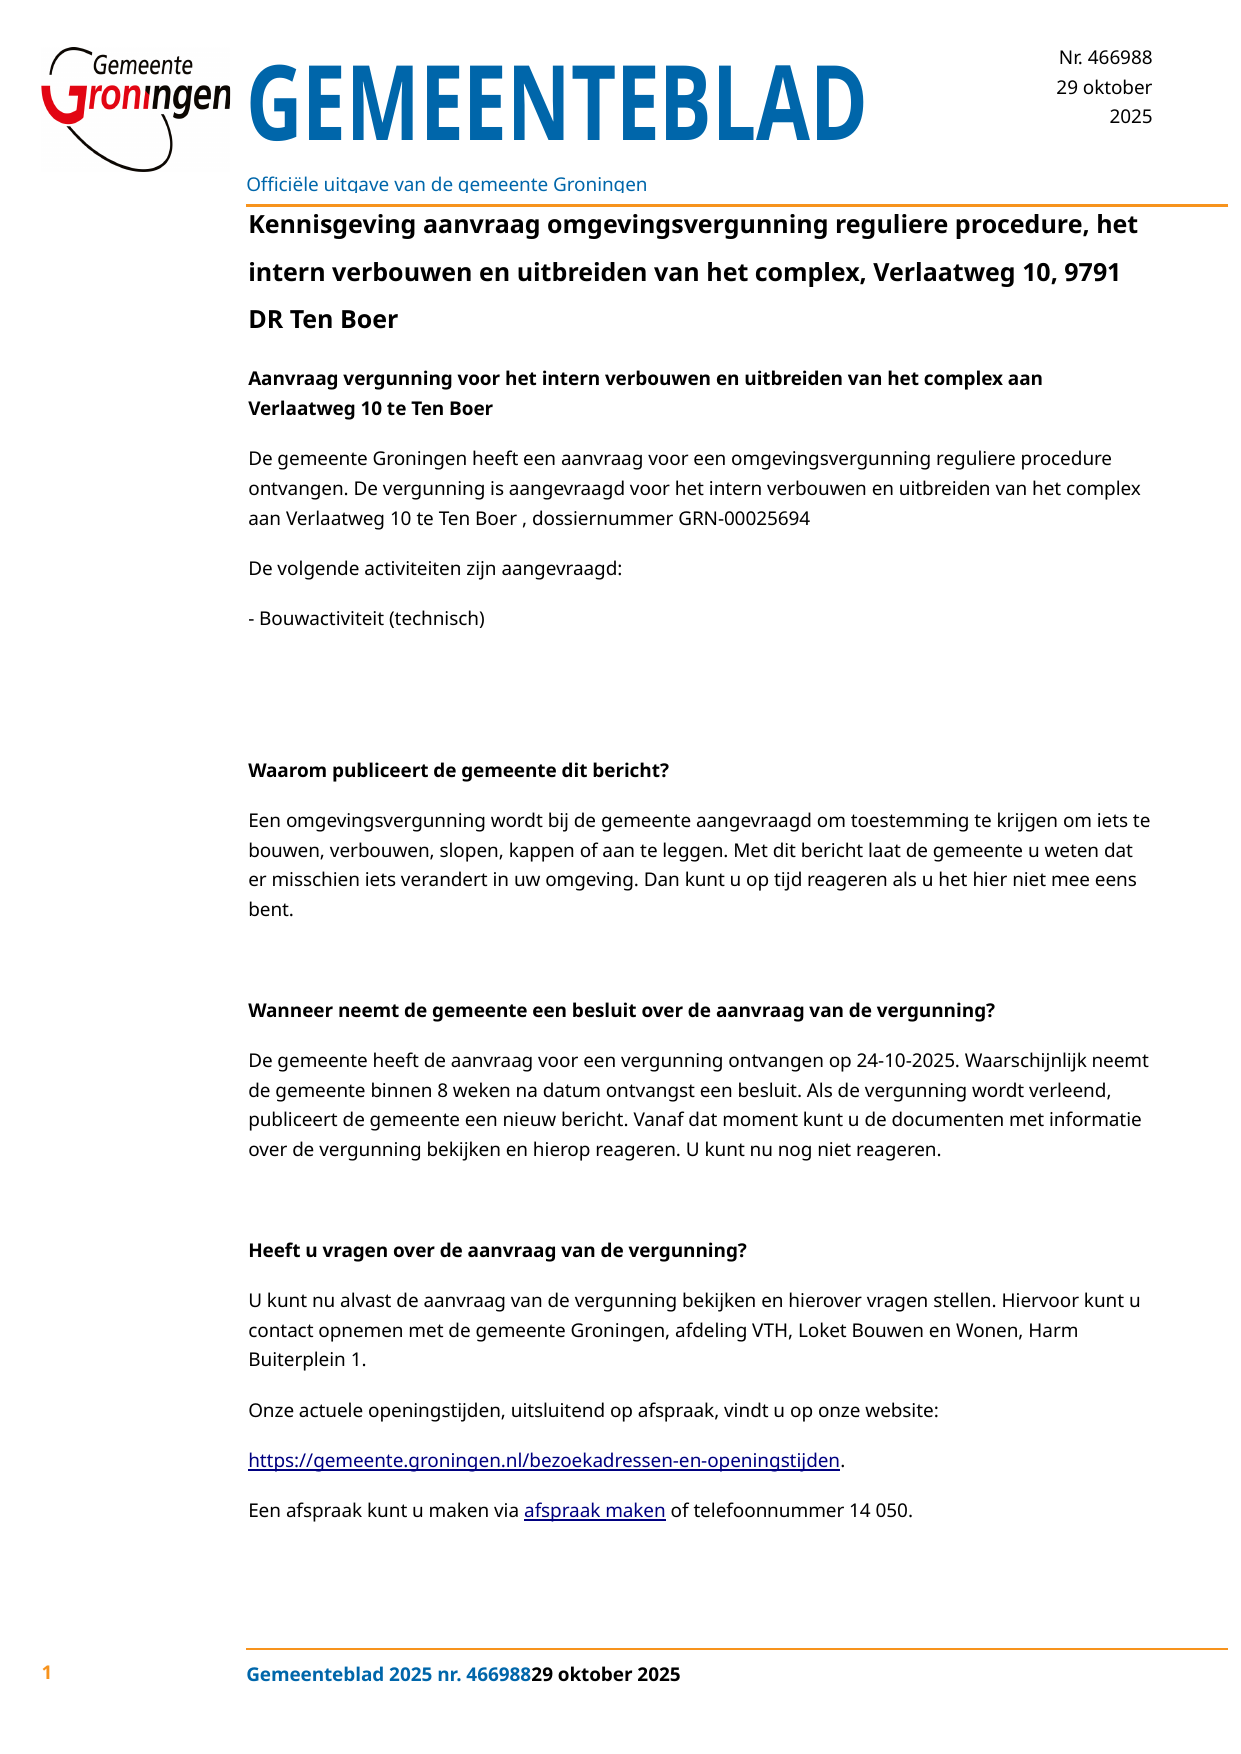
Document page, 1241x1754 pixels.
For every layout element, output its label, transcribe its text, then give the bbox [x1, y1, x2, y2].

picture [41, 47, 231, 172]
text - Bouwactiviteit (technisch) [248, 606, 1152, 631]
text De volgende activiteiten zijn aangevraagd: [248, 555, 1152, 581]
text De gemeente Groningen heeft een aanvraag voor een omgevingsvergunning reguliere procedure ontvangen. De vergunning is aangevraagd voor het intern verbouwen en uitbreiden van het complex aan Verlaatweg 10 te Ten Boer , dossiernummer GRN-00025694 [248, 446, 1152, 530]
text Kennisgeving aanvraag omgevingsvergunning reguliere procedure, het intern verbouwen en uitbreiden van het complex, Verlaatweg 10, 9791 DR Ten Boer [248, 207, 1152, 336]
text Een omgevingsvergunning wordt bij de gemeente aangevraagd om toestemming te krijgen om iets te bouwen, verbouwen, slopen, kappen of aan te leggen. Met dit bericht laat de gemeente u weten dat er misschien iets verandert in uw omgeving. Dan kunt u op tijd reageren als u het hier niet mee eens bent. [248, 807, 1152, 922]
text De gemeente heeft de aanvraag voor een vergunning ontvangen op 24-10-2025. Waarschijnlijk neemt de gemeente binnen 8 weken na datum ontvangst een besluit. Als de vergunning wordt verleend, publiceert de gemeente een nieuw bericht. Vanaf dat moment kunt u de documenten met informatie over de vergunning bekijken en hierop reageren. U kunt nu nog niet reageren. [248, 1047, 1152, 1162]
text Heeft u vragen over de aanvraag van de vergunning? [248, 1237, 1152, 1262]
text Een afspraak kunt u maken via afspraak maken of telefoonnummer 14 050. [248, 1498, 1152, 1523]
text https://gemeente.groningen.nl/bezoekadressen-en-openingstijden. [248, 1447, 1152, 1473]
text Wanneer neemt de gemeente een besluit over de aanvraag van de vergunning? [248, 997, 1152, 1022]
text U kunt nu alvast de aanvraag van de vergunning bekijken en hierover vragen stellen. Hiervoor kunt u contact opnemen met de gemeente Groningen, afdeling VTH, Loket Bouwen en Wonen, Harm Buiterplein 1. [248, 1287, 1152, 1372]
text Aanvraag vergunning voor het intern verbouwen en uitbreiden van het complex aan Verlaatweg 10 te Ten Boer [248, 366, 1152, 421]
text Onze actuele openingstijden, uitsluitend op afspraak, vindt u op onze website: [248, 1397, 1152, 1422]
text Waarom publiceert de gemeente dit bericht? [248, 757, 1152, 782]
